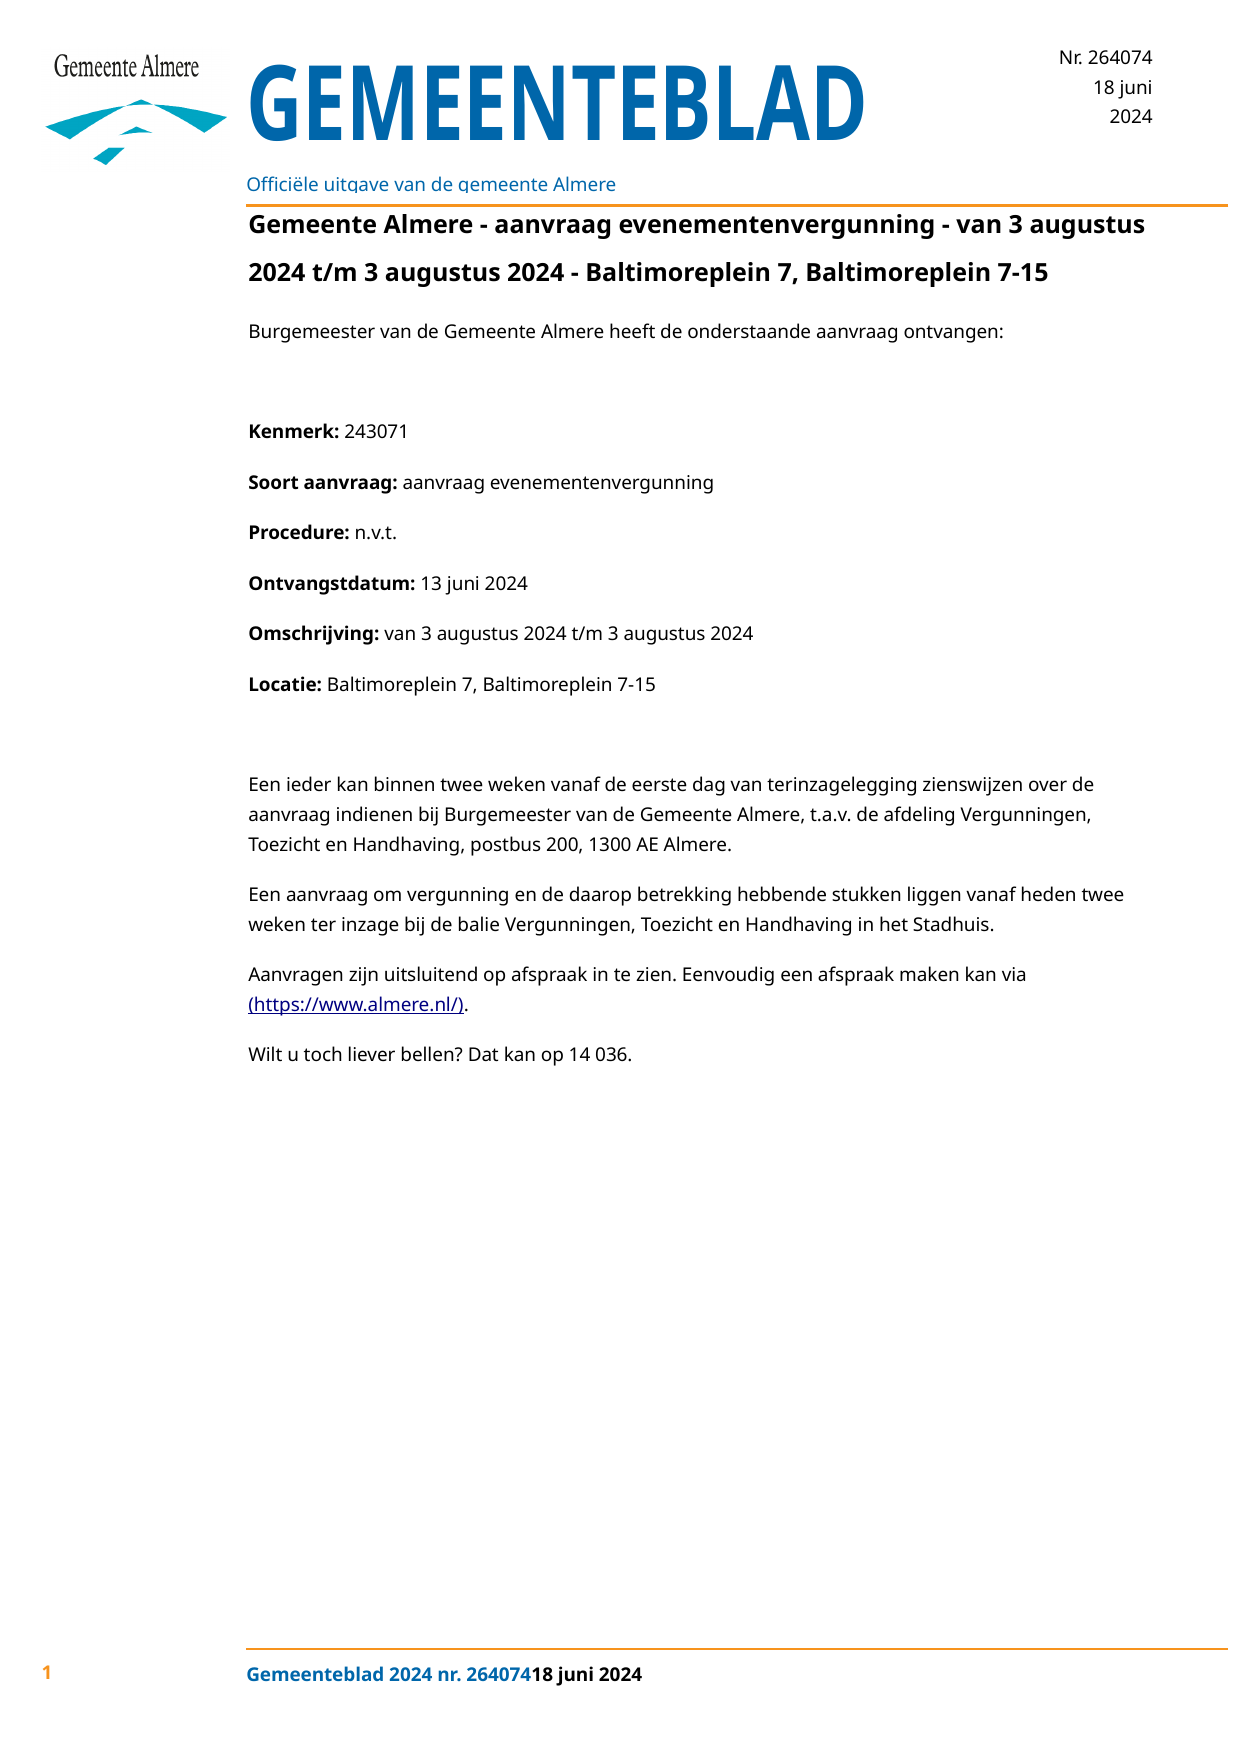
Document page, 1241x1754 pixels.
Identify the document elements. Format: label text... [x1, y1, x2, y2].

text Locatie: Baltimoreplein 7, Baltimoreplein 7-15 [248, 671, 1152, 697]
text Burgemeester van de Gemeente Almere heeft de onderstaande aanvraag ontvangen: [248, 318, 1152, 344]
text Een aanvraag om vergunning en de daarop betrekking hebbende stukken liggen vanaf heden twee weken ter inzage bij de balie Vergunningen, Toezicht en Handhaving in het Stadhuis. [248, 881, 1152, 937]
picture [41, 47, 231, 172]
text Gemeente Almere - aanvraag evenementenvergunning - van 3 augustus 2024 t/m 3 augustus 2024 - Baltimoreplein 7, Baltimoreplein 7-15 [248, 207, 1152, 288]
text Kenmerk: 243071 [248, 419, 1152, 444]
text Een ieder kan binnen twee weken vanaf de eerste dag van terinzagelegging zienswijzen over de aanvraag indienen bij Burgemeester van de Gemeente Almere, t.a.v. de afdeling Vergunningen, Toezicht en Handhaving, postbus 200, 1300 AE Almere. [248, 772, 1152, 857]
text Procedure: n.v.t. [248, 519, 1152, 545]
text Soort aanvraag: aanvraag evenementenvergunning [248, 469, 1152, 495]
text Wilt u toch liever bellen? Dat kan op 14 036. [248, 1041, 1152, 1067]
text Ontvangstdatum: 13 juni 2024 [248, 570, 1152, 596]
text Omschrijving: van 3 augustus 2024 t/m 3 augustus 2024 [248, 620, 1152, 646]
text Aanvragen zijn uitsluitend op afspraak in te zien. Eenvoudig een afspraak maken kan via (https://www.almere.nl/). [248, 961, 1152, 1017]
